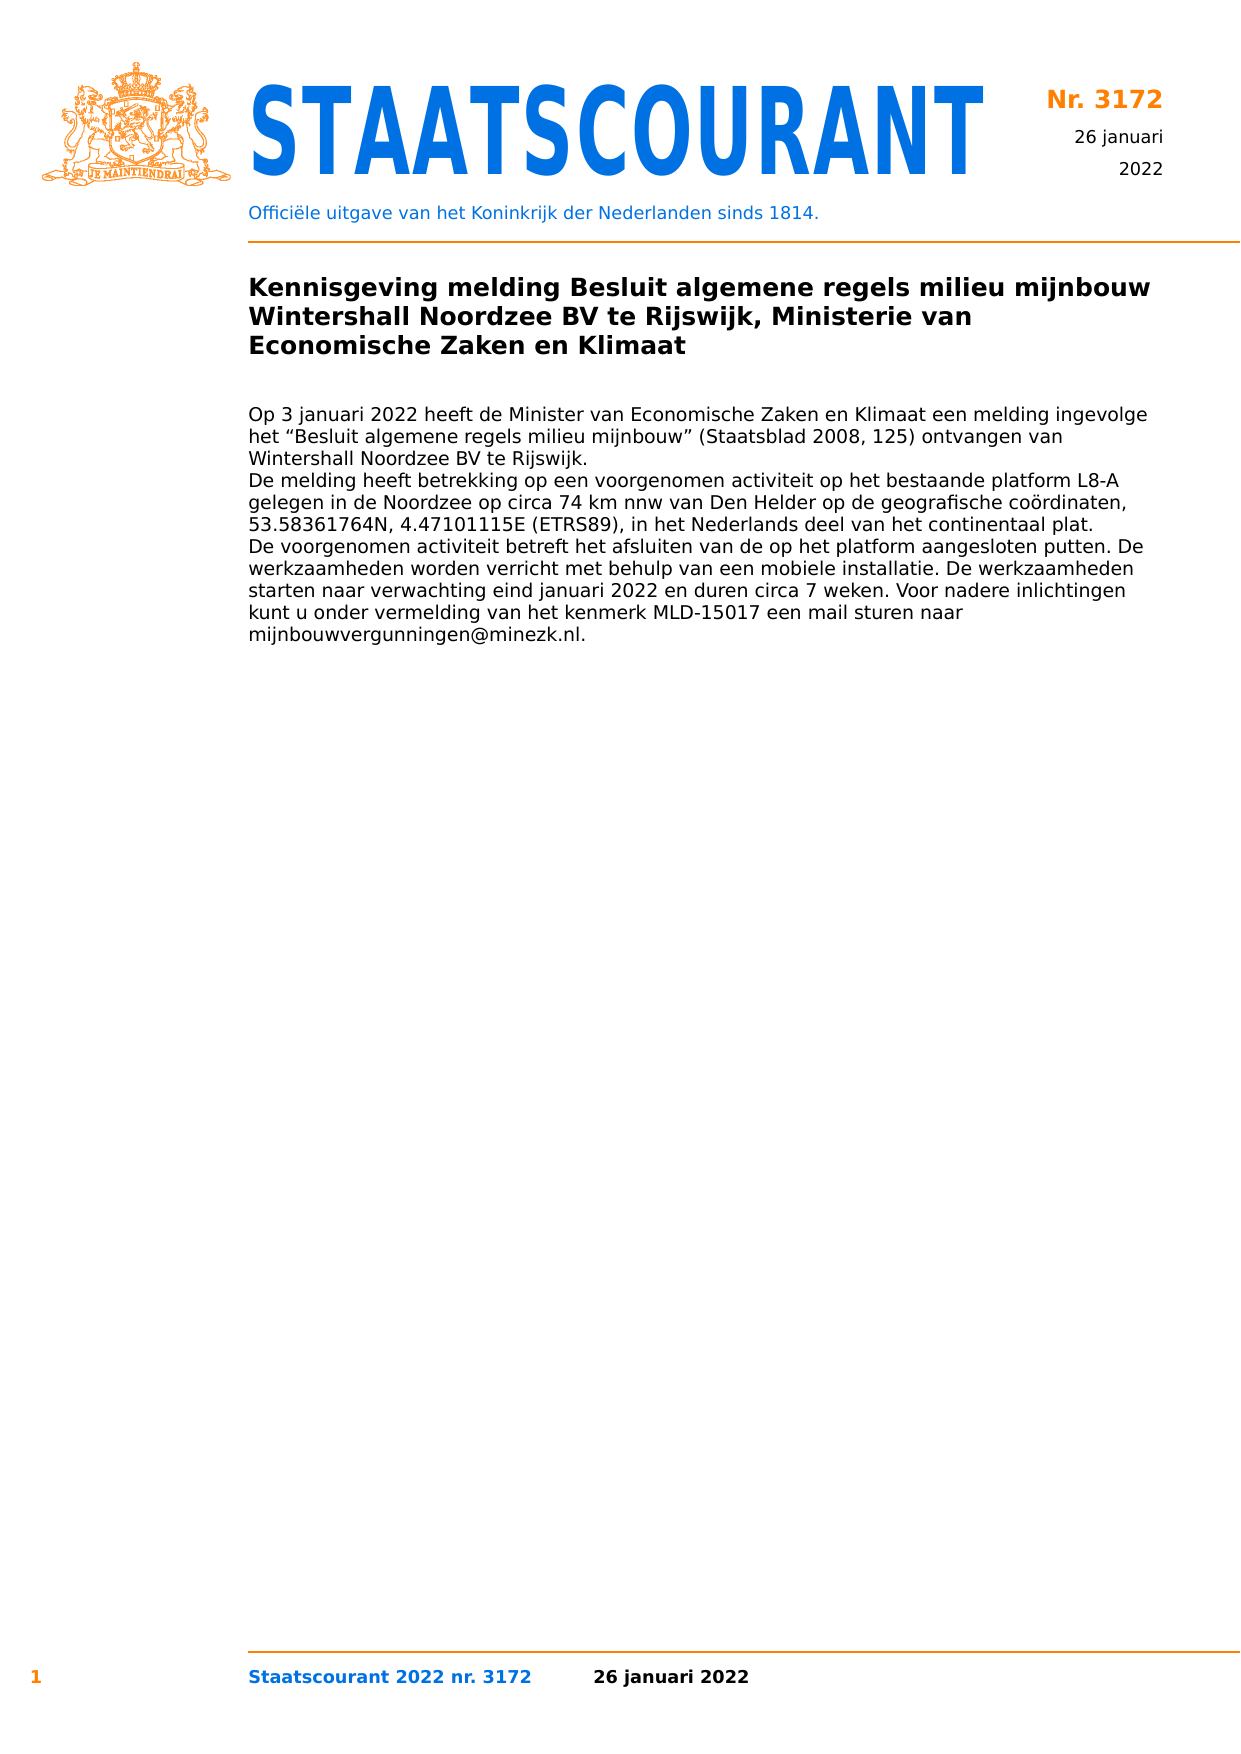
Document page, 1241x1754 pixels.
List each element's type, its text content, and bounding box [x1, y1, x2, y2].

table_header STAATSCOURANT [248, 62, 998, 203]
text Op 3 januari 2022 heeft de Minister van Economische Zaken en Klimaat een melding ingevolge het “Besluit algemene regels milieu mijnbouw” (Staatsblad 2008, 125) ontvangen van Wintershall Noordzee BV te Rijswijk. [248, 404, 1163, 470]
table_header [25, 62, 248, 241]
picture [41, 62, 231, 186]
table_cell 26 januari [998, 121, 1240, 153]
text De voorgenomen activiteit betreft het afsluiten van de op het platform aangesloten putten. De werkzaamheden worden verricht met behulp van een mobiele installatie. De werkzaamheden starten naar verwachting eind januari 2022 en duren circa 7 weken. Voor nadere inlichtingen kunt u onder vermelding van het kenmerk MLD-15017 een mail sturen naar mijnbouwvergunningen@minezk.nl. [248, 536, 1163, 646]
subtitle Kennisgeving melding Besluit algemene regels milieu mijnbouw Wintershall Noordzee BV te Rijswijk, Ministerie van Economische Zaken en Klimaat [248, 273, 1163, 361]
text De melding heeft betrekking op een voorgenomen activiteit op het bestaande platform L8-A gelegen in de Noordzee op circa 74 km nnw van Den Helder op de geografische coördinaten, 53.58361764N, 4.47101115E (ETRS89), in het Nederlands deel van het continentaal plat. [248, 470, 1163, 536]
table_cell 2022 [998, 153, 1240, 203]
table_header Nr. 3172 [998, 62, 1240, 121]
table_cell Officiële uitgave van het Koninkrijk der Nederlanden sinds 1814. [248, 203, 1240, 241]
